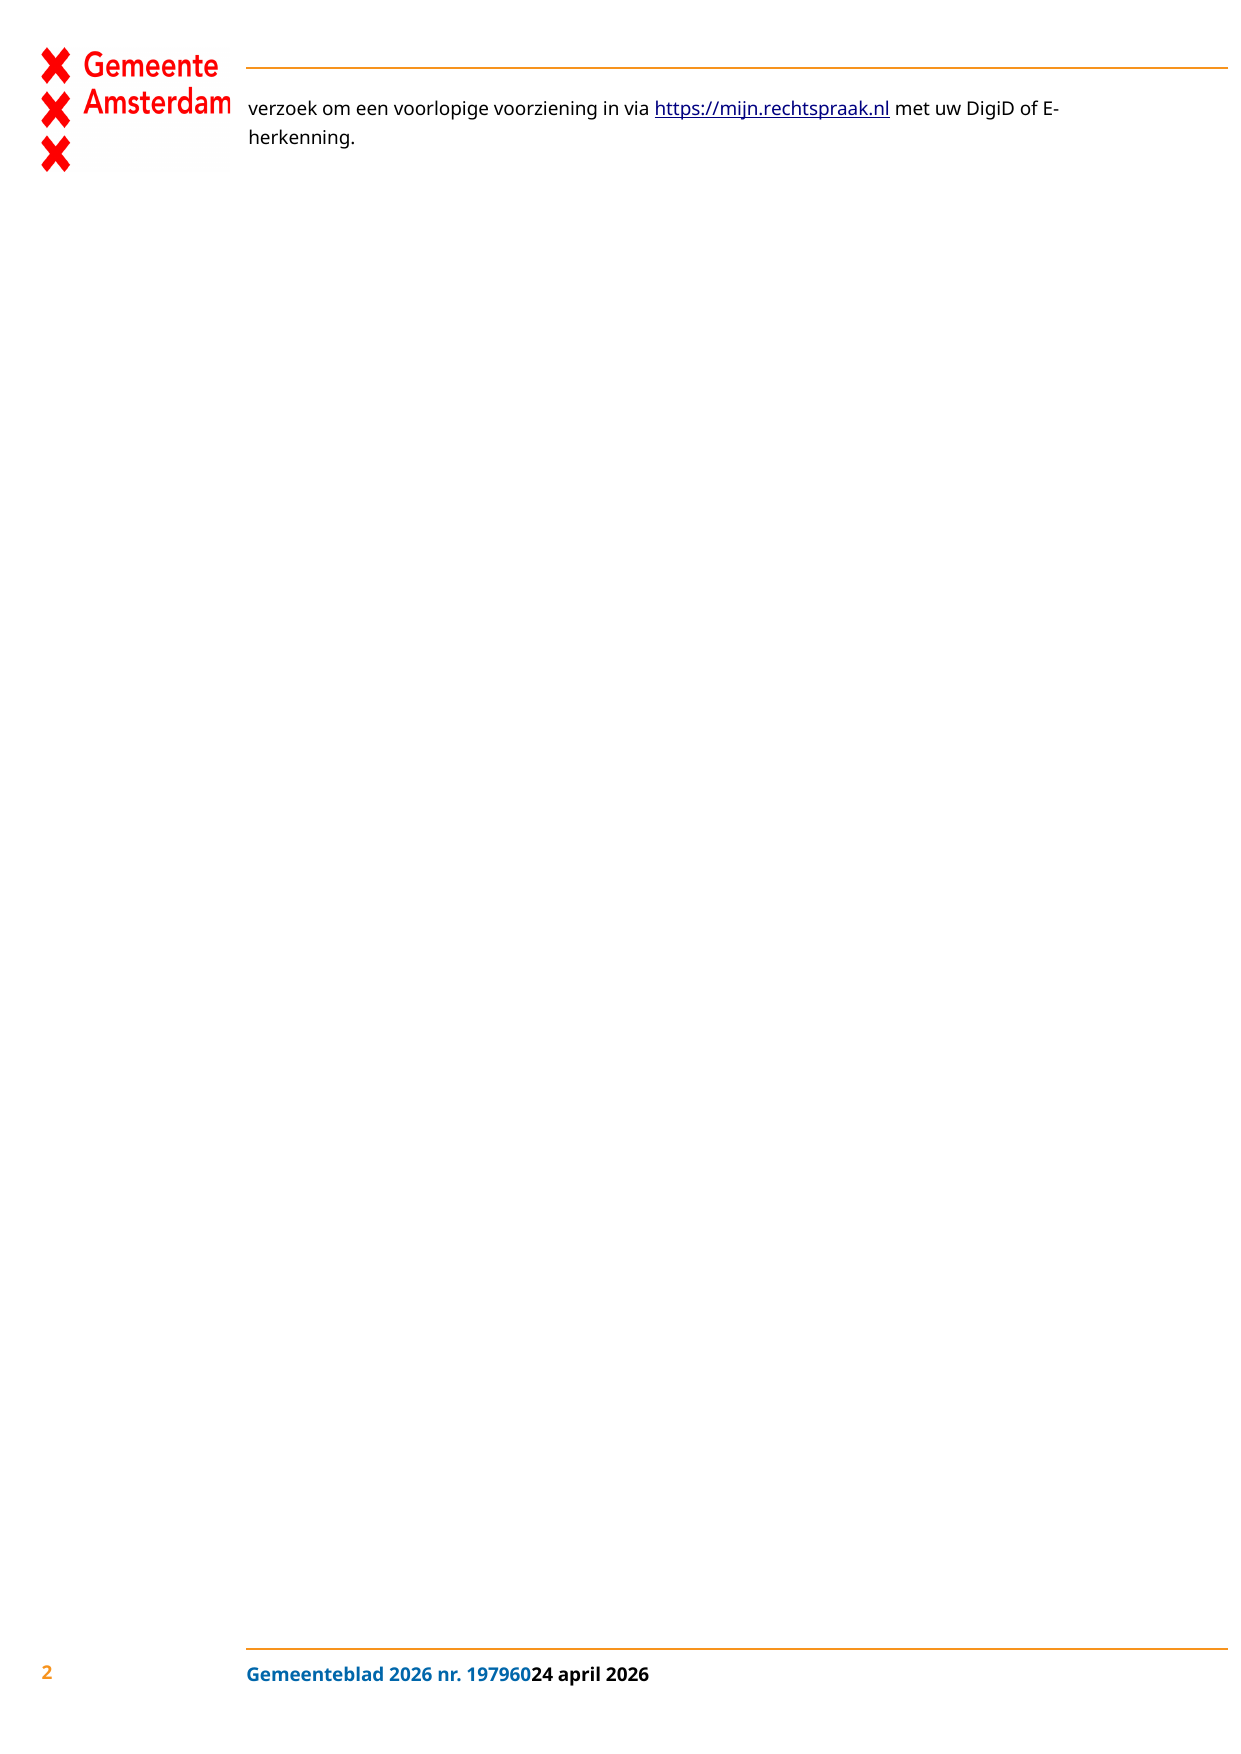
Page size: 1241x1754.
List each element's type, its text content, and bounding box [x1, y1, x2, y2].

picture [41, 47, 231, 172]
text verzoek om een voorlopige voorziening in via https://mijn.rechtspraak.nl met uw DigiD of E-herkenning. [248, 95, 1152, 150]
